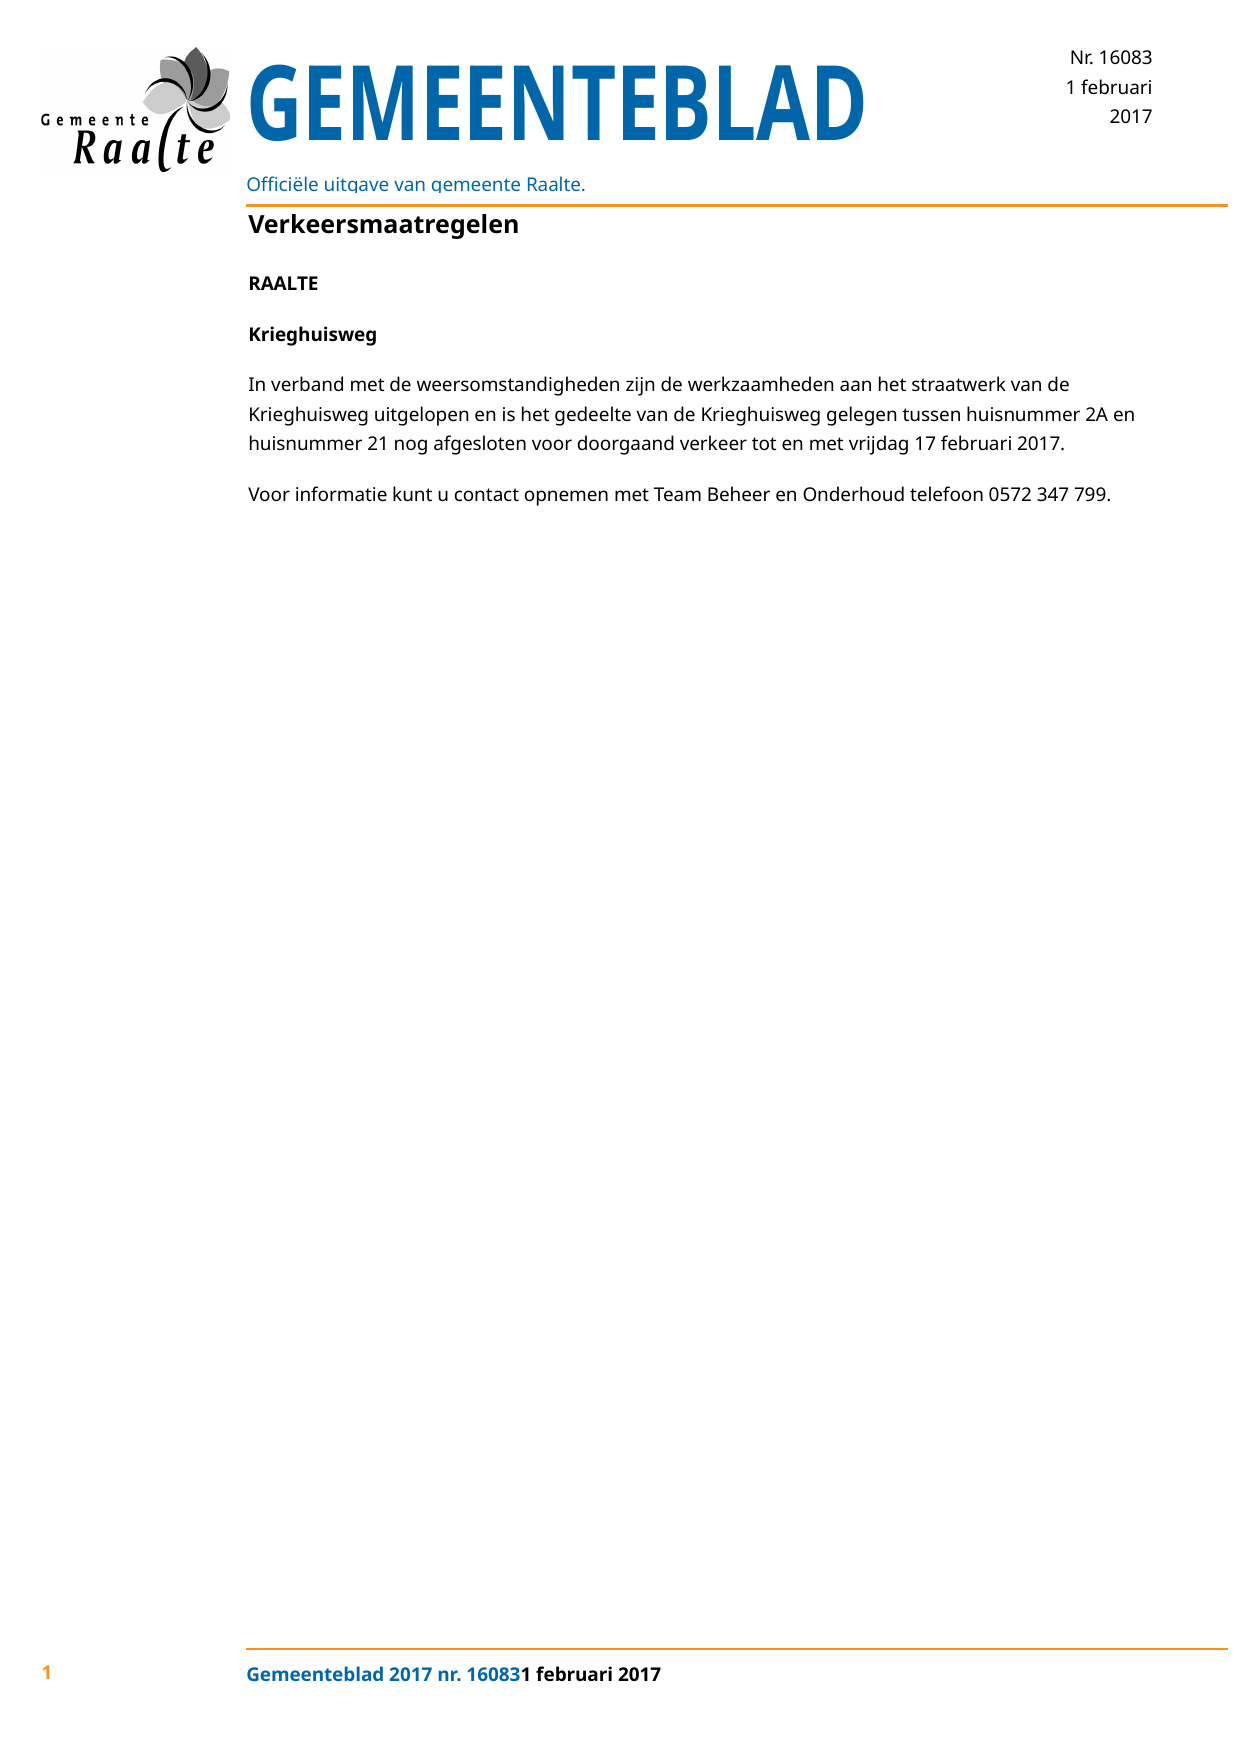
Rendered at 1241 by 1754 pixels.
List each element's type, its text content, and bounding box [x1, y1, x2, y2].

text Verkeersmaatregelen [248, 207, 1152, 241]
picture [41, 47, 231, 172]
text Krieghuisweg [248, 321, 1152, 346]
text RAALTE [248, 270, 1152, 296]
text Voor informatie kunt u contact opnemen met Team Beheer en Onderhoud telefoon 0572 347 799. [248, 481, 1152, 506]
text In verband met de weersomstandigheden zijn de werkzaamheden aan het straatwerk van de Krieghuisweg uitgelopen en is het gedeelte van de Krieghuisweg gelegen tussen huisnummer 2A en huisnummer 21 nog afgesloten voor doorgaand verkeer tot en met vrijdag 17 februari 2017. [248, 371, 1152, 456]
